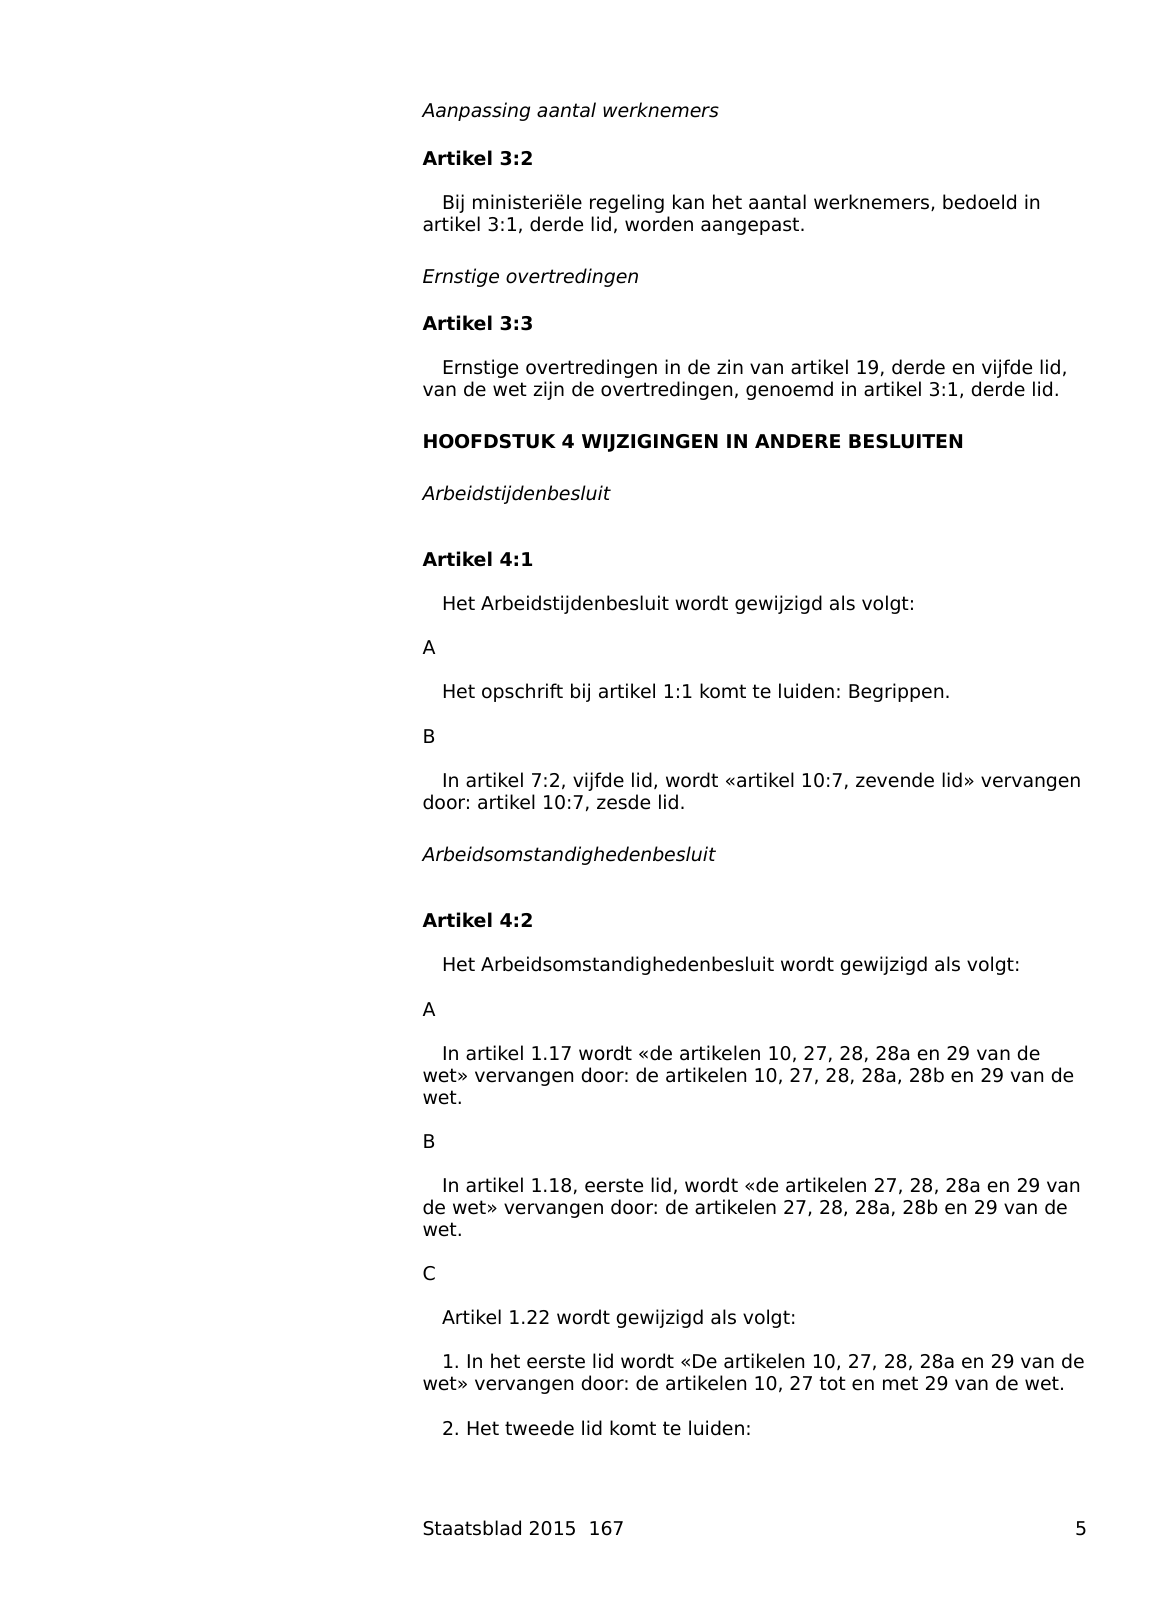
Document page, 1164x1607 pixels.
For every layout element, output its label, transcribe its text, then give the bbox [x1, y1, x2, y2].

text A [422, 637, 1087, 659]
subtitle Artikel 3:3 [422, 312, 1087, 334]
text A [422, 998, 1087, 1020]
text In artikel 1.17 wordt «de artikelen 10, 27, 28, 28a en 29 van de wet» vervangen door: de artikelen 10, 27, 28, 28a, 28b en 29 van de wet. [422, 1043, 1087, 1108]
text Het Arbeidstijdenbesluit wordt gewijzigd als volgt: [422, 593, 1087, 615]
text Artikel 1.22 wordt gewijzigd als volgt: [422, 1307, 1087, 1329]
subtitle Ernstige overtredingen [422, 266, 1087, 287]
text In artikel 1.18, eerste lid, wordt «de artikelen 27, 28, 28a en 29 van de wet» vervangen door: de artikelen 27, 28, 28a, 28b en 29 van de wet. [422, 1175, 1087, 1241]
subtitle Artikel 4:1 [422, 549, 1087, 571]
text In artikel 7:2, vijfde lid, wordt «artikel 10:7, zevende lid» vervangen door: artikel 10:7, zesde lid. [422, 770, 1087, 814]
text Het opschrift bij artikel 1:1 komt te luiden: Begrippen. [422, 681, 1087, 703]
text Ernstige overtredingen in de zin van artikel 19, derde en vijfde lid, van de wet zijn de overtredingen, genoemd in artikel 3:1, derde lid. [422, 357, 1087, 401]
text 1. In het eerste lid wordt «De artikelen 10, 27, 28, 28a en 29 van de wet» vervangen door: de artikelen 10, 27 tot en met 29 van de wet. [422, 1351, 1087, 1395]
subtitle Artikel 3:2 [422, 147, 1087, 169]
text C [422, 1263, 1087, 1285]
text 2. Het tweede lid komt te luiden: [422, 1417, 1087, 1439]
text Het Arbeidsomstandighedenbesluit wordt gewijzigd als volgt: [422, 954, 1087, 976]
text Bij ministeriële regeling kan het aantal werknemers, bedoeld in artikel 3:1, derde lid, worden aangepast. [422, 192, 1087, 236]
subtitle Arbeidstijdenbesluit [422, 483, 1087, 504]
subtitle HOOFDSTUK 4 WIJZIGINGEN IN ANDERE BESLUITEN [422, 431, 1087, 453]
text B [422, 1131, 1087, 1153]
subtitle Artikel 4:2 [422, 910, 1087, 932]
text B [422, 726, 1087, 748]
subtitle Aanpassing aantal werknemers [422, 100, 1087, 122]
subtitle Arbeidsomstandighedenbesluit [422, 844, 1087, 866]
